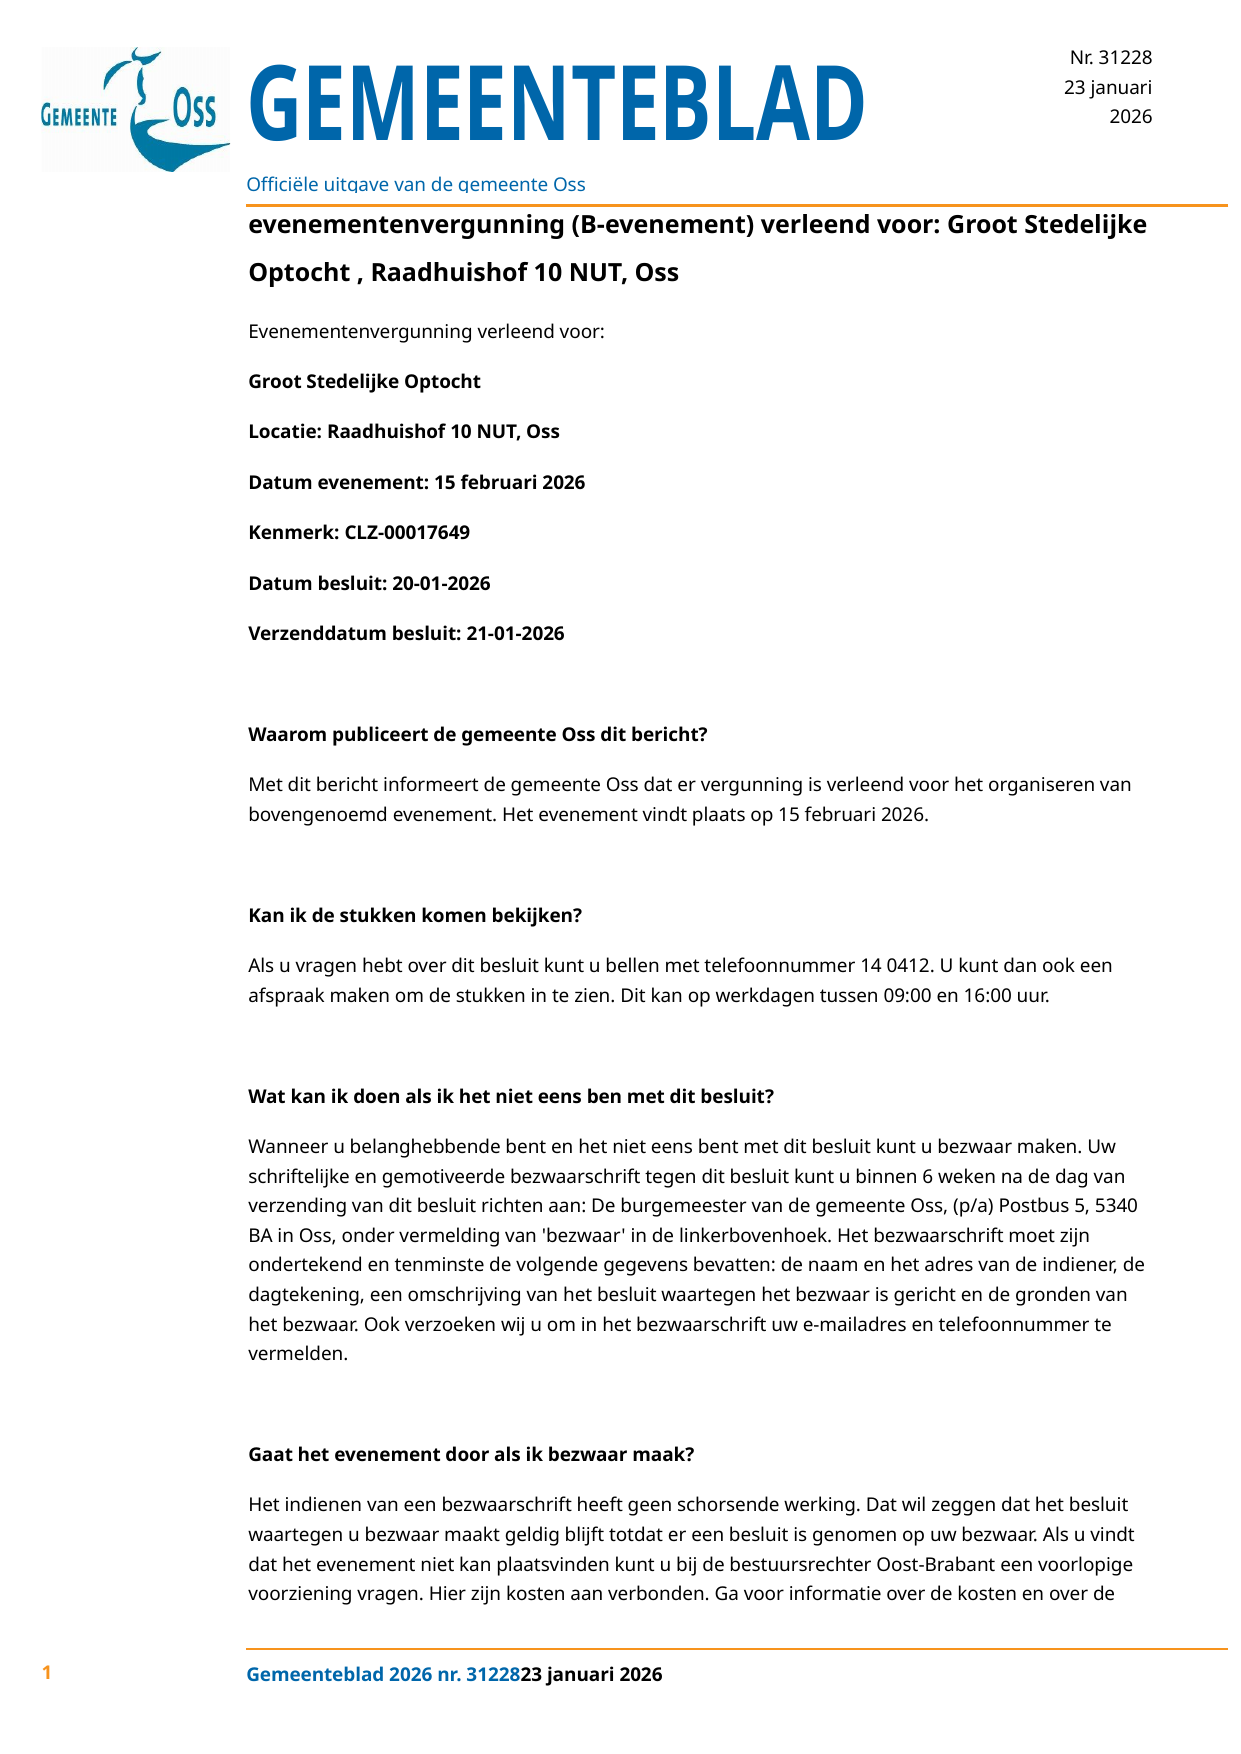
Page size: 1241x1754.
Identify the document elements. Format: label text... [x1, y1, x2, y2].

text Wanneer u belanghebbende bent en het niet eens bent met dit besluit kunt u bezwaar maken. Uw schriftelijke en gemotiveerde bezwaarschrift tegen dit besluit kunt u binnen 6 weken na de dag van verzending van dit besluit richten aan: De burgemeester van de gemeente Oss, (p/a) Postbus 5, 5340 BA in Oss, onder vermelding van 'bezwaar' in de linkerbovenhoek. Het bezwaarschrift moet zijn ondertekend en tenminste de volgende gegevens bevatten: de naam en het adres van de indiener, de dagtekening, een omschrijving van het besluit waartegen het bezwaar is gericht en de gronden van het bezwaar. Ook verzoeken wij u om in het bezwaarschrift uw e-mailadres en telefoonnummer te vermelden. [248, 1133, 1152, 1366]
text Waarom publiceert de gemeente Oss dit bericht? [248, 721, 1152, 747]
text Kan ik de stukken komen bekijken? [248, 902, 1152, 928]
text Kenmerk: CLZ-00017649 [248, 519, 1152, 545]
text Locatie: Raadhuishof 10 NUT, Oss [248, 419, 1152, 444]
text Als u vragen hebt over dit besluit kunt u bellen met telefoonnummer 14 0412. U kunt dan ook een afspraak maken om de stukken in te zien. Dit kan op werkdagen tussen 09:00 en 16:00 uur. [248, 952, 1152, 1008]
text Groot Stedelijke Optocht [248, 368, 1152, 394]
text Wat kan ik doen als ik het niet eens ben met dit besluit? [248, 1083, 1152, 1109]
picture [41, 47, 231, 172]
text evenementenvergunning (B-evenement) verleend voor: Groot Stedelijke Optocht , Raadhuishof 10 NUT, Oss [248, 207, 1152, 288]
text Het indienen van een bezwaarschrift heeft geen schorsende werking. Dat wil zeggen dat het besluit waartegen u bezwaar maakt geldig blijft totdat er een besluit is genomen op uw bezwaar. Als u vindt dat het evenement niet kan plaatsvinden kunt u bij de bestuursrechter Oost-Brabant een voorlopige voorziening vragen. Hier zijn kosten aan verbonden. Ga voor informatie over de kosten en over de [248, 1492, 1152, 1606]
text Met dit bericht informeert de gemeente Oss dat er vergunning is verleend voor het organiseren van bovengenoemd evenement. Het evenement vindt plaats op 15 februari 2026. [248, 772, 1152, 827]
text Datum evenement: 15 februari 2026 [248, 469, 1152, 495]
text Gaat het evenement door als ik bezwaar maak? [248, 1441, 1152, 1467]
text Verzenddatum besluit: 21-01-2026 [248, 620, 1152, 646]
text Evenementenvergunning verleend voor: [248, 318, 1152, 344]
text Datum besluit: 20-01-2026 [248, 570, 1152, 596]
